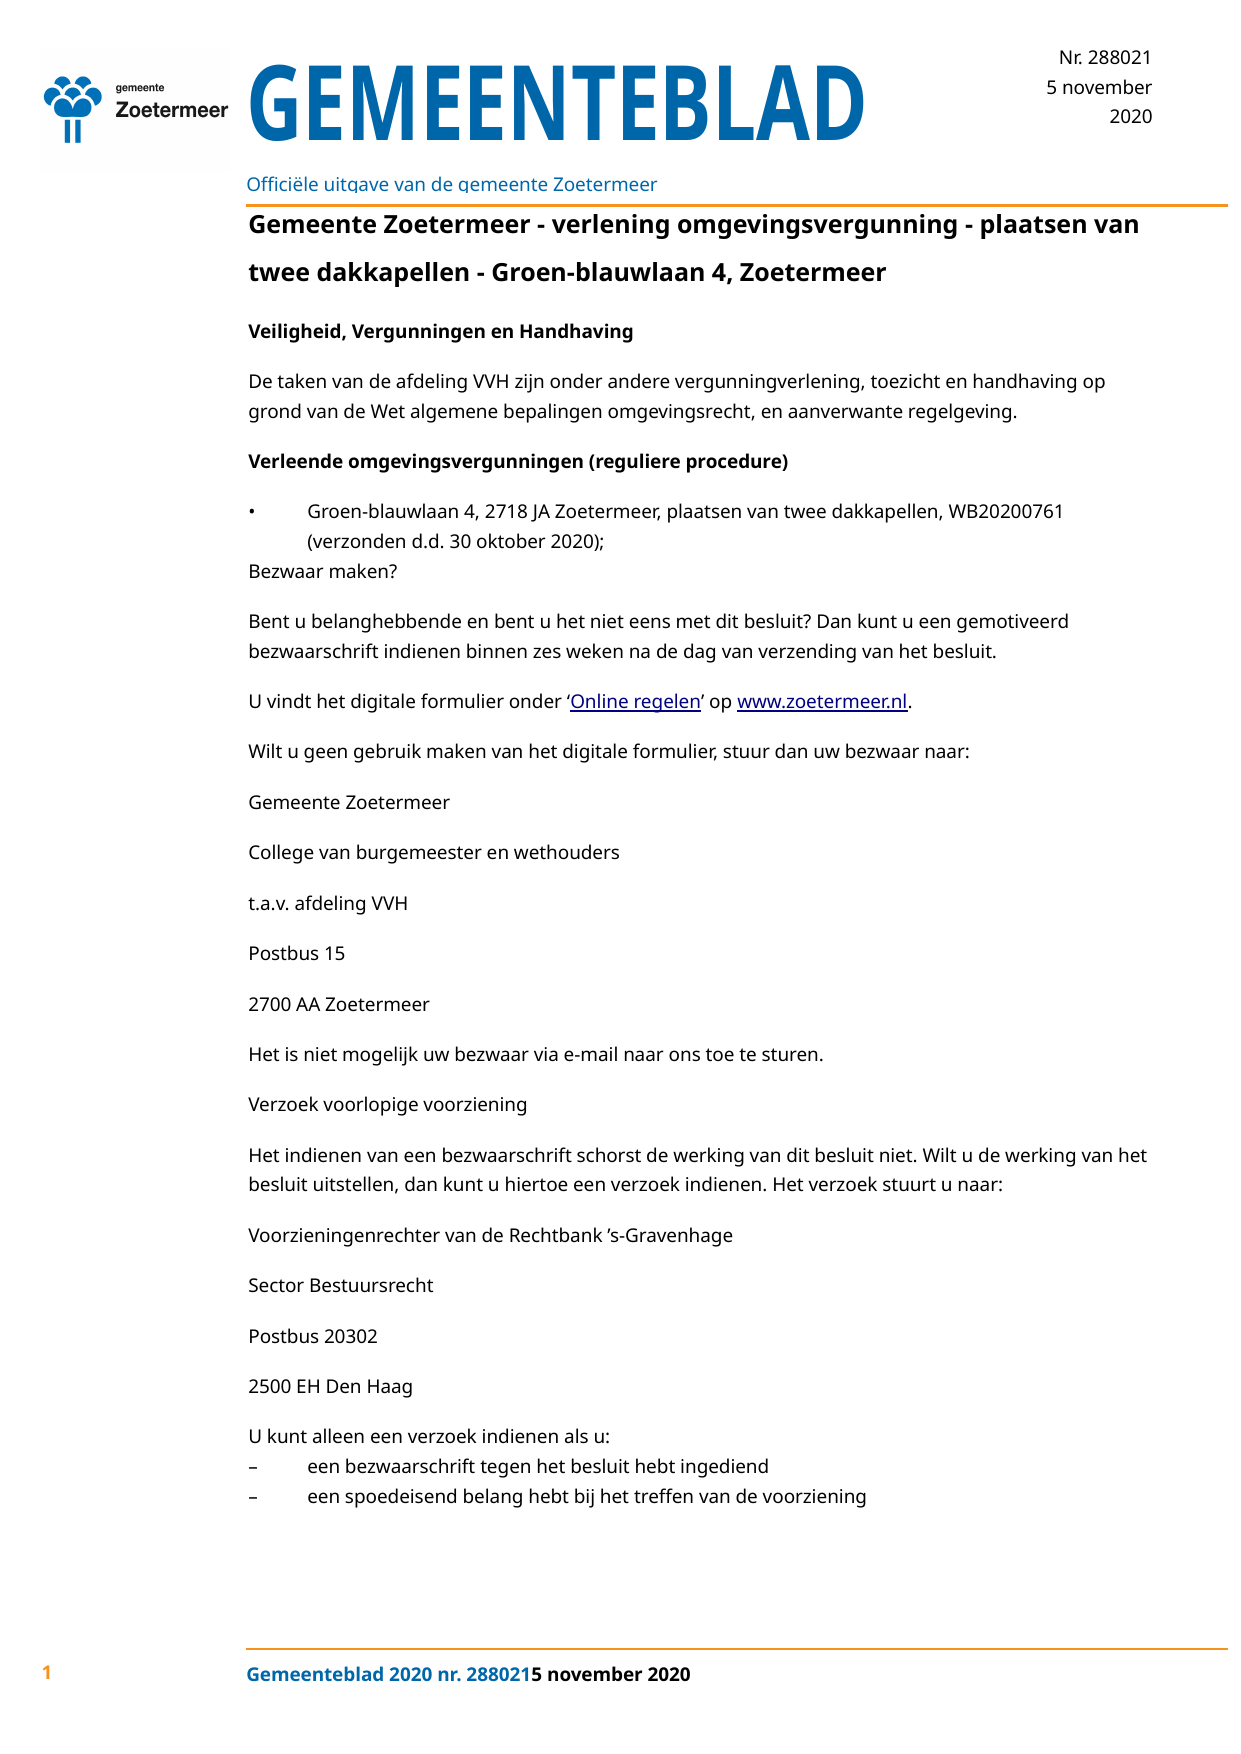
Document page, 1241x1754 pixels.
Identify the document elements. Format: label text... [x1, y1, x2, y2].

list Groen-blauwlaan 4, 2718 JA Zoetermeer, plaatsen van twee dakkapellen, WB20200761 (verzonden d.d. 30 oktober 2020); [248, 499, 1152, 554]
text Het indienen van een bezwaarschrift schorst de werking van dit besluit niet. Wilt u de werking van het besluit uitstellen, dan kunt u hiertoe een verzoek indienen. Het verzoek stuurt u naar: [248, 1142, 1152, 1197]
text Wilt u geen gebruik maken van het digitale formulier, stuur dan uw bezwaar naar: [248, 739, 1152, 764]
text t.a.v. afdeling VVH [248, 890, 1152, 916]
list een spoedeisend belang hebt bij het treffen van de voorziening [248, 1483, 1152, 1509]
list een bezwaarschrift tegen het besluit hebt ingediend [248, 1453, 1152, 1479]
text Voorzieningenrechter van de Rechtbank ’s-Gravenhage [248, 1222, 1152, 1248]
text Bent u belanghebbende en bent u het niet eens met dit besluit? Dan kunt u een gemotiveerd bezwaarschrift indienen binnen zes weken na de dag van verzending van het besluit. [248, 608, 1152, 664]
text Verleende omgevingsvergunningen (reguliere procedure) [248, 448, 1152, 474]
text Veiligheid, Vergunningen en Handhaving [248, 318, 1152, 344]
text Bezwaar maken? [248, 558, 1152, 584]
text Postbus 20302 [248, 1323, 1152, 1349]
text Het is niet mogelijk uw bezwaar via e-mail naar ons toe te sturen. [248, 1041, 1152, 1067]
text 2500 EH Den Haag [248, 1373, 1152, 1399]
text U vindt het digitale formulier onder ‘Online regelen’ op www.zoetermeer.nl. [248, 688, 1152, 714]
text College van burgemeester en wethouders [248, 839, 1152, 865]
text Gemeente Zoetermeer - verlening omgevingsvergunning - plaatsen van twee dakkapellen - Groen-blauwlaan 4, Zoetermeer [248, 207, 1152, 288]
text Sector Bestuursrecht [248, 1272, 1152, 1298]
text Verzoek voorlopige voorziening [248, 1092, 1152, 1117]
picture [41, 47, 231, 172]
text 2700 AA Zoetermeer [248, 991, 1152, 1017]
text U kunt alleen een verzoek indienen als u: [248, 1424, 1152, 1449]
text Postbus 15 [248, 940, 1152, 966]
text Gemeente Zoetermeer [248, 789, 1152, 815]
text De taken van de afdeling VVH zijn onder andere vergunningverlening, toezicht en handhaving op grond van de Wet algemene bepalingen omgevingsrecht, en aanverwante regelgeving. [248, 368, 1152, 424]
